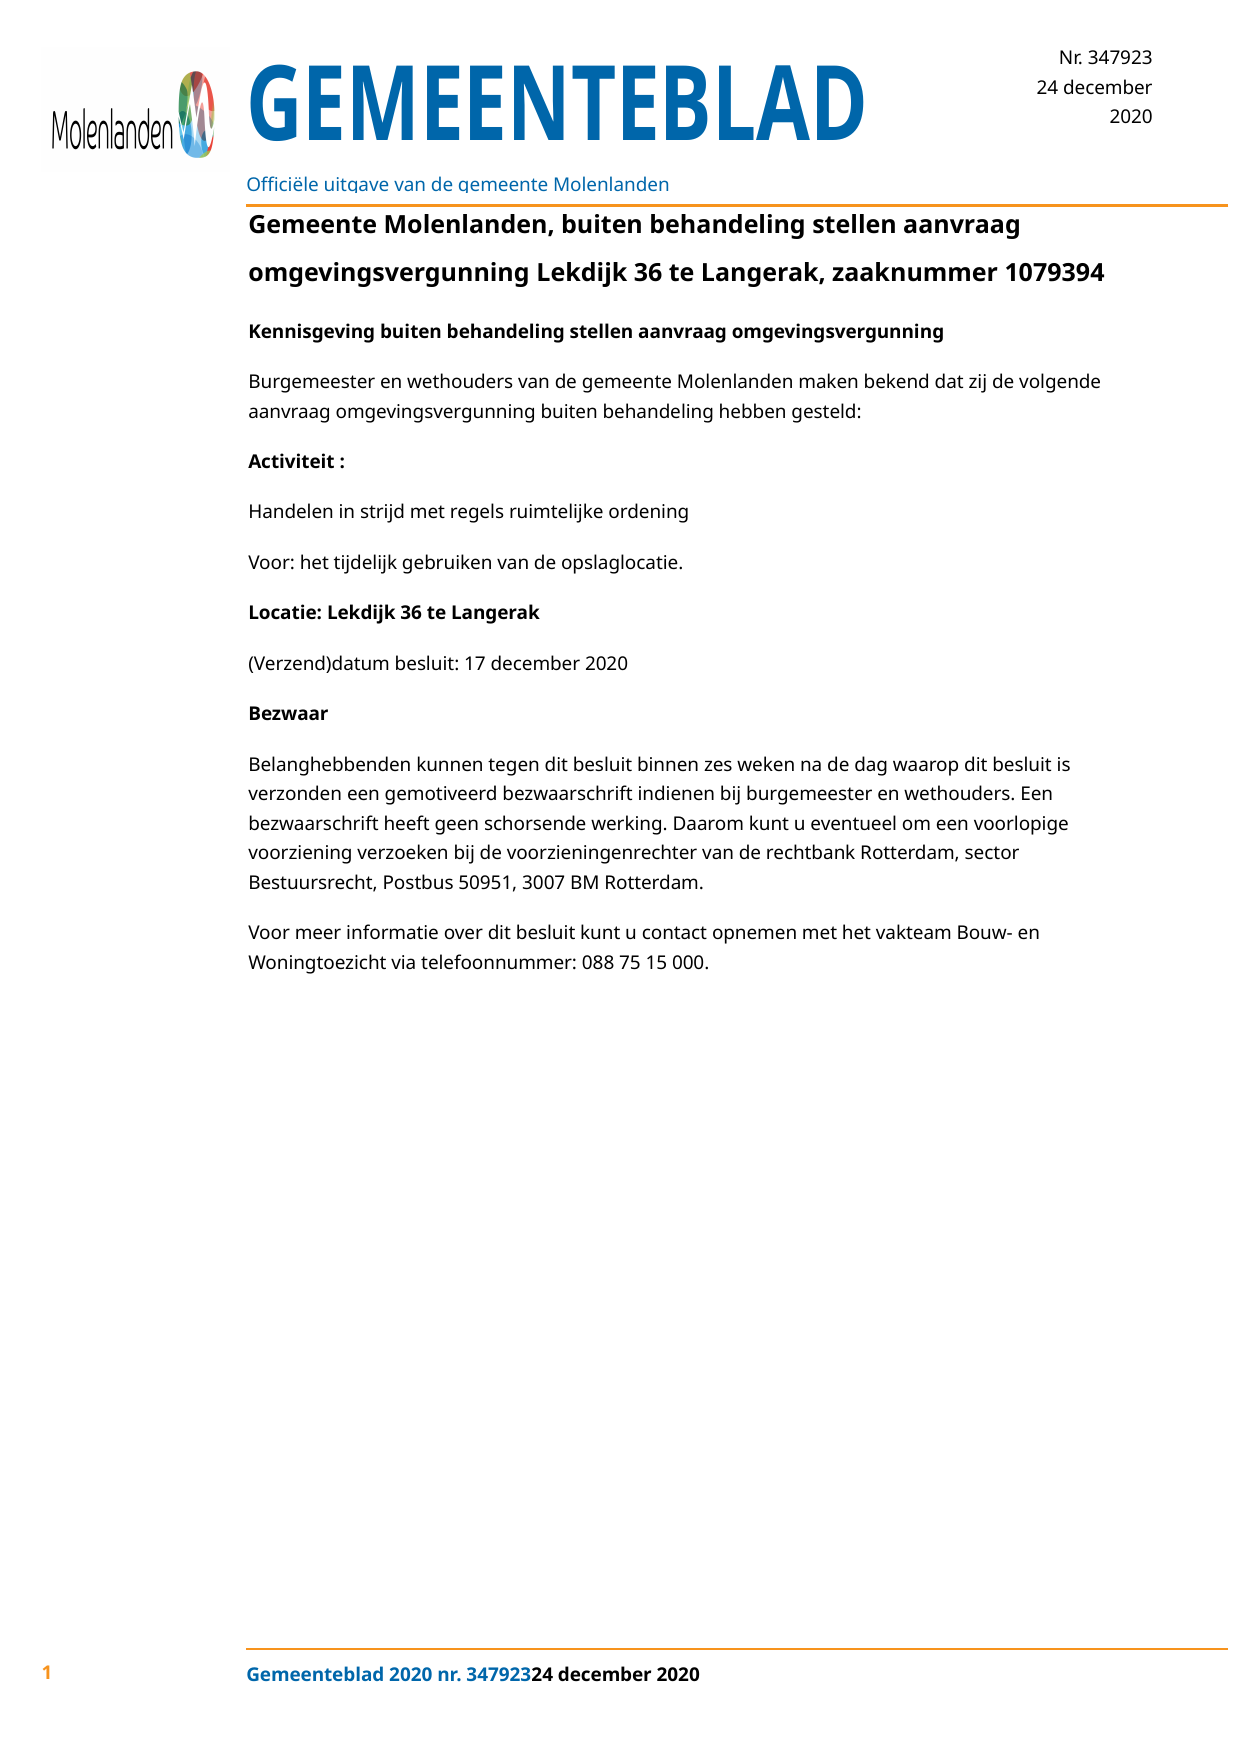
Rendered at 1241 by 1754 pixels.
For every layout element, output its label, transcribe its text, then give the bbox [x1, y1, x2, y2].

text Handelen in strijd met regels ruimtelijke ordening [248, 499, 1152, 524]
text Voor meer informatie over dit besluit kunt u contact opnemen met het vakteam Bouw- en Woningtoezicht via telefoonnummer: 088 75 15 000. [248, 919, 1152, 975]
text Kennisgeving buiten behandeling stellen aanvraag omgevingsvergunning [248, 318, 1152, 344]
text Gemeente Molenlanden, buiten behandeling stellen aanvraag omgevingsvergunning Lekdijk 36 te Langerak, zaaknummer 1079394 [248, 207, 1152, 288]
text Burgemeester en wethouders van de gemeente Molenlanden maken bekend dat zij de volgende aanvraag omgevingsvergunning buiten behandeling hebben gesteld: [248, 368, 1152, 424]
text Locatie: Lekdijk 36 te Langerak [248, 599, 1152, 625]
text (Verzend)datum besluit: 17 december 2020 [248, 650, 1152, 676]
text Voor: het tijdelijk gebruiken van de opslaglocatie. [248, 549, 1152, 575]
text Belanghebbenden kunnen tegen dit besluit binnen zes weken na de dag waarop dit besluit is verzonden een gemotiveerd bezwaarschrift indienen bij burgemeester en wethouders. Een bezwaarschrift heeft geen schorsende werking. Daarom kunt u eventueel om een voorlopige voorziening verzoeken bij de voorzieningenrechter van de rechtbank Rotterdam, sector Bestuursrecht, Postbus 50951, 3007 BM Rotterdam. [248, 751, 1152, 895]
picture [41, 47, 231, 172]
text Activiteit : [248, 448, 1152, 474]
text Bezwaar [248, 700, 1152, 726]
